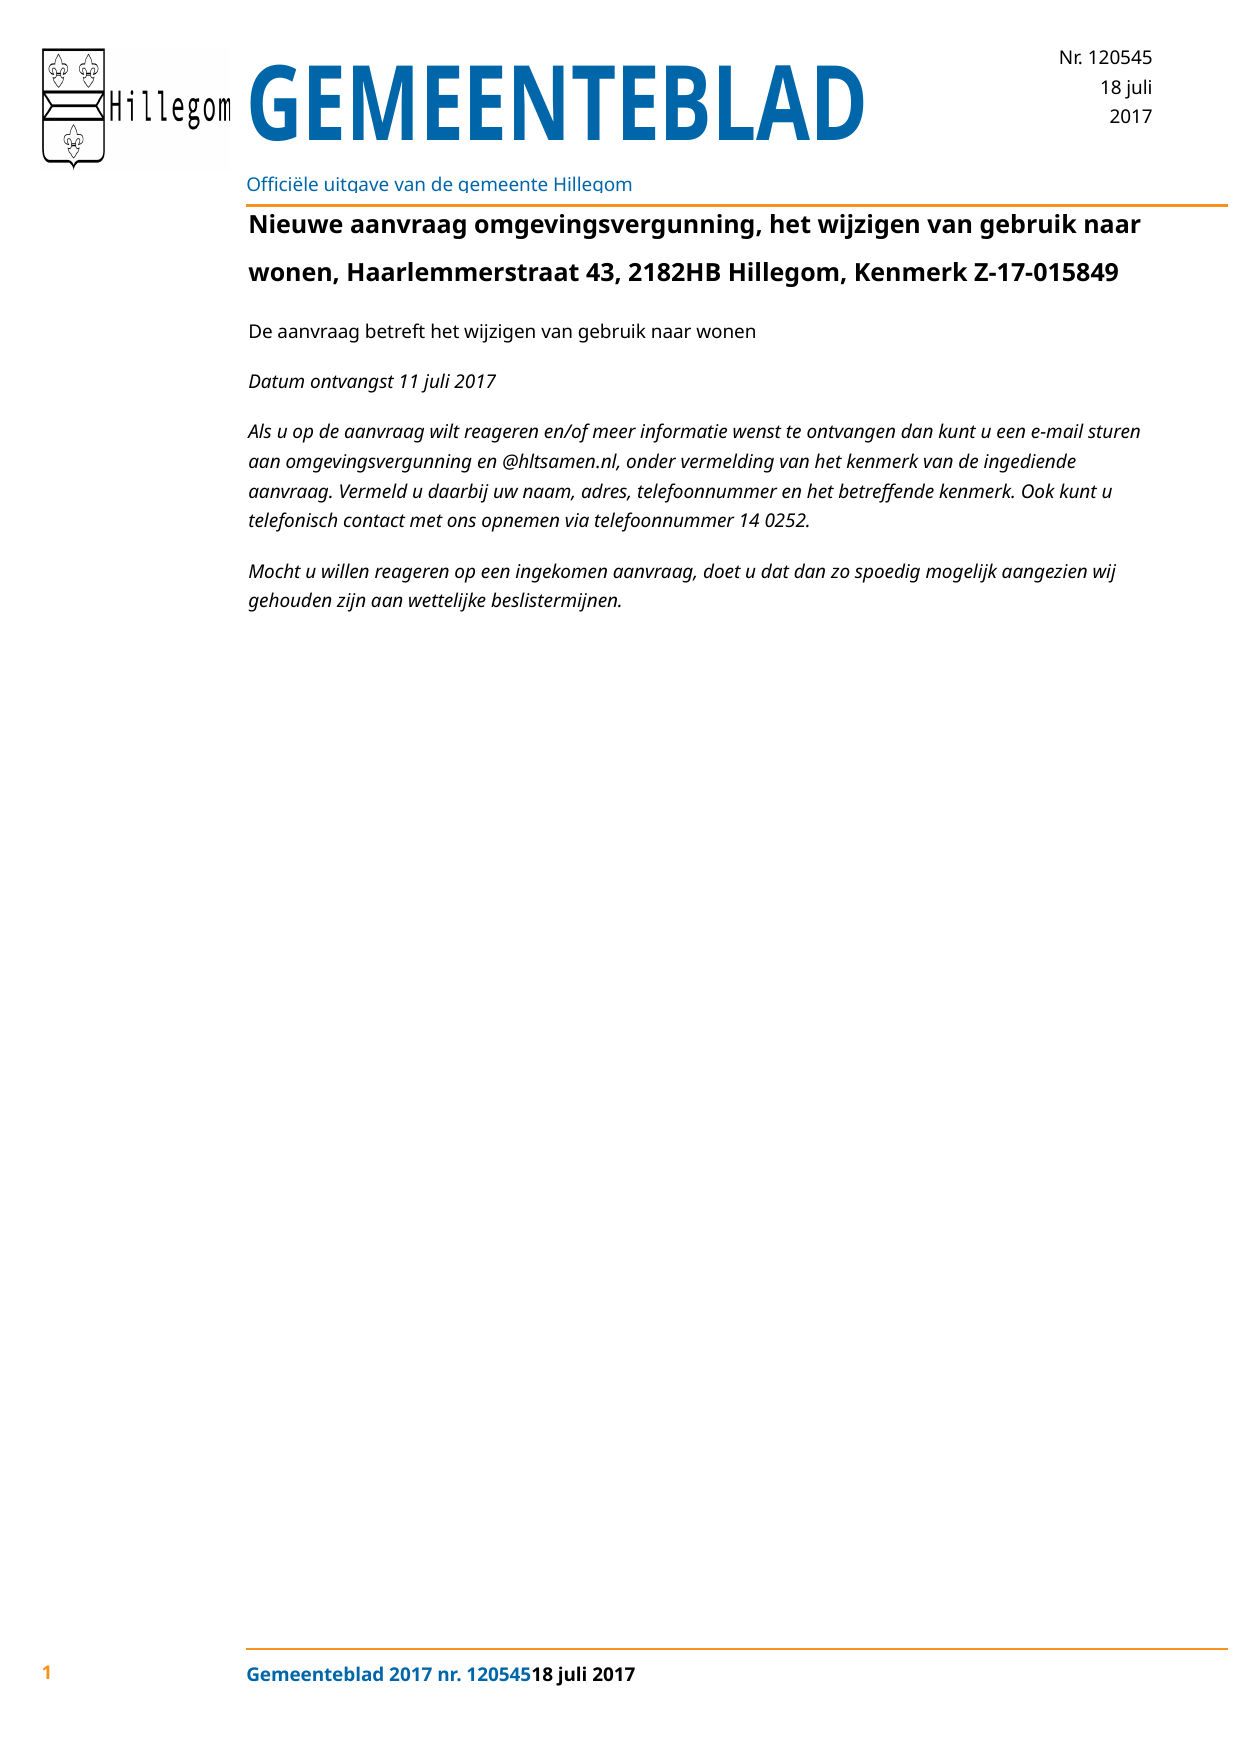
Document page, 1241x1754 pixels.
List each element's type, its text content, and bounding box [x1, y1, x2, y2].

text Als u op de aanvraag wilt reageren en/of meer informatie wenst te ontvangen dan kunt u een e-mail sturen aan omgevingsvergunning en @hltsamen.nl, onder vermelding van het kenmerk van de ingediende aanvraag. Vermeld u daarbij uw naam, adres, telefoonnummer en het betreffende kenmerk. Ook kunt u telefonisch contact met ons opnemen via telefoonnummer 14 0252. [248, 419, 1152, 533]
picture [41, 47, 231, 172]
text Mocht u willen reageren op een ingekomen aanvraag, doet u dat dan zo spoedig mogelijk aangezien wij gehouden zijn aan wettelijke beslistermijnen. [248, 558, 1152, 613]
text Nieuwe aanvraag omgevingsvergunning, het wijzigen van gebruik naar wonen, Haarlemmerstraat 43, 2182HB Hillegom, Kenmerk Z-17-015849 [248, 207, 1152, 288]
text Datum ontvangst 11 juli 2017 [248, 368, 1152, 394]
text De aanvraag betreft het wijzigen van gebruik naar wonen [248, 318, 1152, 344]
